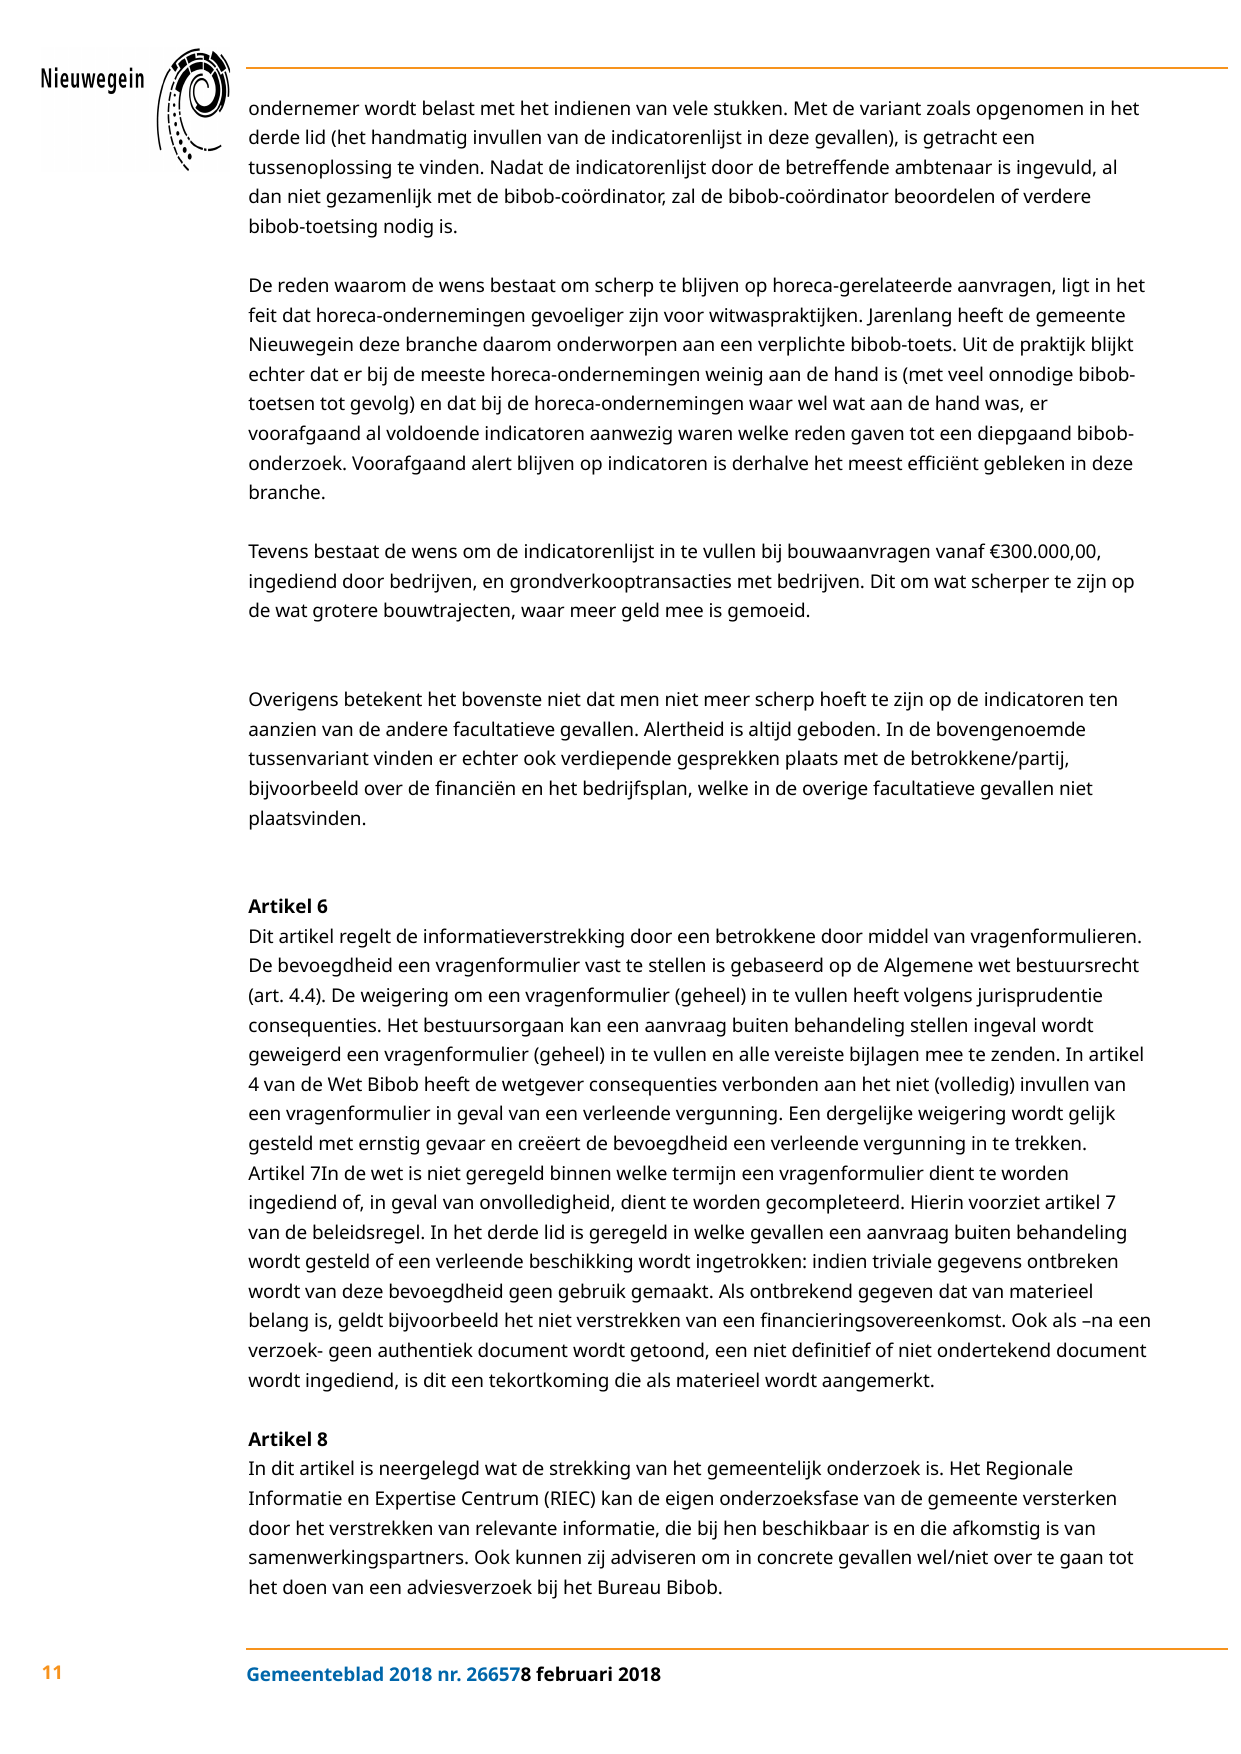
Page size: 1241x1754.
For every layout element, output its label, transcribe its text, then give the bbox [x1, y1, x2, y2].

text Artikel 8 [248, 1426, 1152, 1452]
text Tevens bestaat de wens om de indicatorenlijst in te vullen bij bouwaanvragen vanaf €300.000,00, ingediend door bedrijven, en grondverkooptransacties met bedrijven. Dit om wat scherper te zijn op de wat grotere bouwtrajecten, waar meer geld mee is gemoeid. [248, 538, 1152, 623]
picture [41, 47, 231, 172]
text In dit artikel is neergelegd wat de strekking van het gemeentelijk onderzoek is. Het Regionale Informatie en Expertise Centrum (RIEC) kan de eigen onderzoeksfase van de gemeente versterken door het verstrekken van relevante informatie, die bij hen beschikbaar is en die afkomstig is van samenwerkingspartners. Ook kunnen zij adviseren om in concrete gevallen wel/niet over te gaan tot het doen van een adviesverzoek bij het Bureau Bibob. [248, 1456, 1152, 1600]
text ondernemer wordt belast met het indienen van vele stukken. Met de variant zoals opgenomen in het derde lid (het handmatig invullen van de indicatorenlijst in deze gevallen), is getracht een tussenoplossing te vinden. Nadat de indicatorenlijst door de betreffende ambtenaar is ingevuld, al dan niet gezamenlijk met de bibob-coördinator, zal de bibob-coördinator beoordelen of verdere bibob-toetsing nodig is. [248, 95, 1152, 239]
text Overigens betekent het bovenste niet dat men niet meer scherp hoeft te zijn op de indicatoren ten aanzien van de andere facultatieve gevallen. Alertheid is altijd geboden. In de bovengenoemde tussenvariant vinden er echter ook verdiepende gesprekken plaats met de betrokkene/partij, bijvoorbeeld over de financiën en het bedrijfsplan, welke in de overige facultatieve gevallen niet plaatsvinden. [248, 686, 1152, 831]
text Artikel 7In de wet is niet geregeld binnen welke termijn een vragenformulier dient te worden ingediend of, in geval van onvolledigheid, dient te worden gecompleteerd. Hierin voorziet artikel 7 van de beleidsregel. In het derde lid is geregeld in welke gevallen een aanvraag buiten behandeling wordt gesteld of een verleende beschikking wordt ingetrokken: indien triviale gegevens ontbreken wordt van deze bevoegdheid geen gebruik gemaakt. Als ontbrekend gegeven dat van materieel belang is, geldt bijvoorbeeld het niet verstrekken van een financieringsovereenkomst. Ook als –na een verzoek- geen authentiek document wordt getoond, een niet definitief of niet ondertekend document wordt ingediend, is dit een tekortkoming die als materieel wordt aangemerkt. [248, 1160, 1152, 1393]
text Artikel 6 [248, 893, 1152, 919]
text De reden waarom de wens bestaat om scherp te blijven op horeca-gerelateerde aanvragen, ligt in het feit dat horeca-ondernemingen gevoeliger zijn voor witwaspraktijken. Jarenlang heeft de gemeente Nieuwegein deze branche daarom onderworpen aan een verplichte bibob-toets. Uit de praktijk blijkt echter dat er bij de meeste horeca-ondernemingen weinig aan de hand is (met veel onnodige bibob-toetsen tot gevolg) en dat bij de horeca-ondernemingen waar wel wat aan de hand was, er voorafgaand al voldoende indicatoren aanwezig waren welke reden gaven tot een diepgaand bibob- onderzoek. Voorafgaand alert blijven op indicatoren is derhalve het meest efficiënt gebleken in deze branche. [248, 272, 1152, 505]
text Dit artikel regelt de informatieverstrekking door een betrokkene door middel van vragenformulieren. De bevoegdheid een vragenformulier vast te stellen is gebaseerd op de Algemene wet bestuursrecht (art. 4.4). De weigering om een vragenformulier (geheel) in te vullen heeft volgens jurisprudentie consequenties. Het bestuursorgaan kan een aanvraag buiten behandeling stellen ingeval wordt geweigerd een vragenformulier (geheel) in te vullen en alle vereiste bijlagen mee te zenden. In artikel 4 van de Wet Bibob heeft de wetgever consequenties verbonden aan het niet (volledig) invullen van een vragenformulier in geval van een verleende vergunning. Een dergelijke weigering wordt gelijk gesteld met ernstig gevaar en creëert de bevoegdheid een verleende vergunning in te trekken. [248, 923, 1152, 1156]
